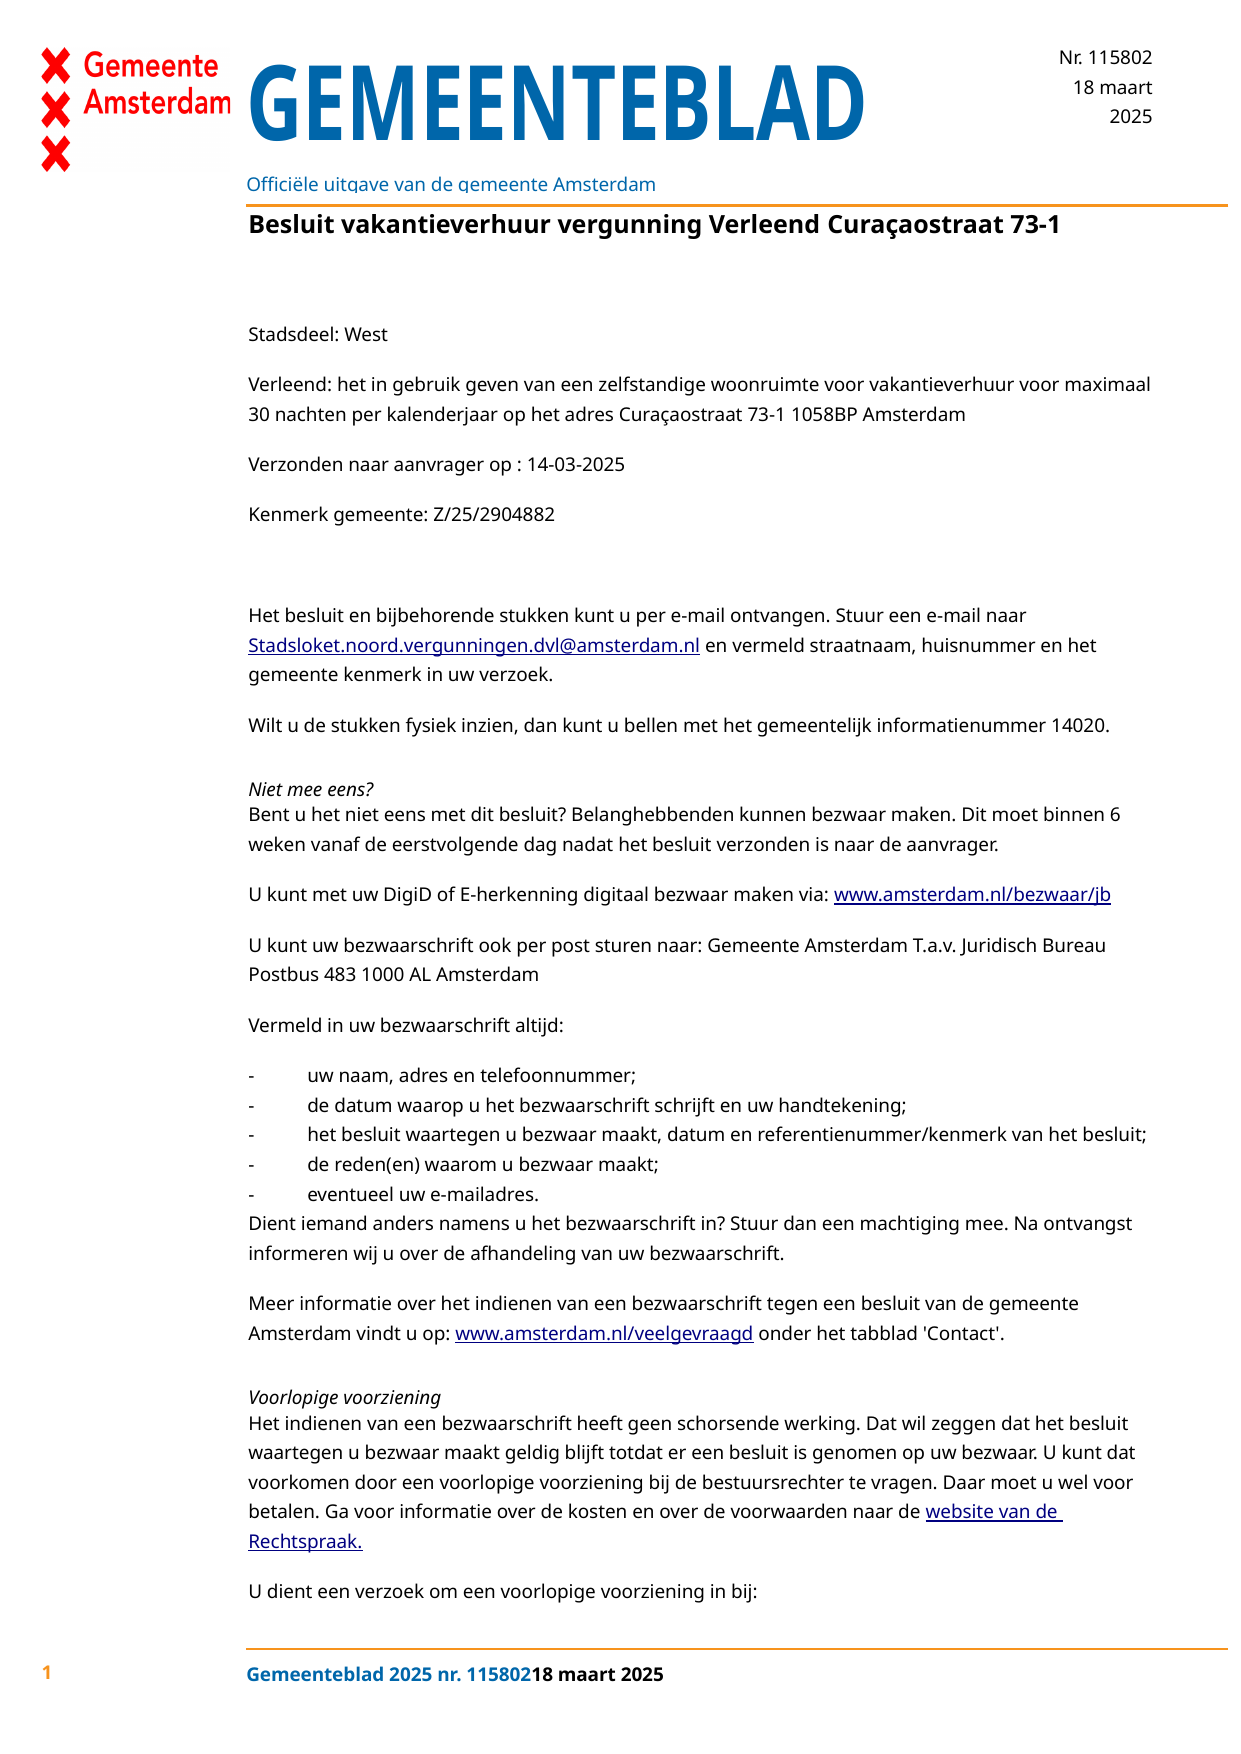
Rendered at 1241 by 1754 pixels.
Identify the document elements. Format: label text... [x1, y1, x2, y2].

text Verleend: het in gebruik geven van een zelfstandige woonruimte voor vakantieverhuur voor maximaal 30 nachten per kalenderjaar op het adres Curaçaostraat 73-1 1058BP Amsterdam [248, 371, 1152, 426]
text Besluit vakantieverhuur vergunning Verleend Curaçaostraat 73-1 [248, 207, 1152, 241]
text Wilt u de stukken fysiek inzien, dan kunt u bellen met het gemeentelijk informatienummer 14020. [248, 712, 1152, 738]
list uw naam, adres en telefoonnummer; [248, 1062, 1152, 1088]
text Verzonden naar aanvrager op : 14-03-2025 [248, 451, 1152, 477]
text U kunt uw bezwaarschrift ook per post sturen naar: Gemeente Amsterdam T.a.v. Juridisch Bureau Postbus 483 1000 AL Amsterdam [248, 932, 1152, 987]
text U kunt met uw DigiD of E-herkenning digitaal bezwaar maken via: www.amsterdam.nl/bezwaar/jb [248, 882, 1152, 907]
text Stadsdeel: West [248, 321, 1152, 346]
text Dient iemand anders namens u het bezwaarschrift in? Stuur dan een machtiging mee. Na ontvangst informeren wij u over de afhandeling van uw bezwaarschrift. [248, 1210, 1152, 1266]
text Kenmerk gemeente: Z/25/2904882 [248, 502, 1152, 527]
text Bent u het niet eens met dit besluit? Belanghebbenden kunnen bezwaar maken. Dit moet binnen 6 weken vanaf de eerstvolgende dag nadat het besluit verzonden is naar de aanvrager. [248, 802, 1152, 857]
text Voorlopige voorziening [248, 1384, 1152, 1410]
text U dient een verzoek om een voorlopige voorziening in bij: [248, 1578, 1152, 1604]
list de reden(en) waarom u bezwaar maakt; [248, 1151, 1152, 1177]
text Vermeld in uw bezwaarschrift altijd: [248, 1012, 1152, 1038]
text Het indienen van een bezwaarschrift heeft geen schorsende werking. Dat wil zeggen dat het besluit waartegen u bezwaar maakt geldig blijft totdat er een besluit is genomen op uw bezwaar. U kunt dat voorkomen door een voorlopige voorziening bij de bestuursrechter te vragen. Daar moet u wel voor betalen. Ga voor informatie over de kosten en over de voorwaarden naar de website van de Rechtspraak. [248, 1410, 1152, 1554]
picture [41, 47, 231, 172]
list de datum waarop u het bezwaarschrift schrijft en uw handtekening; [248, 1092, 1152, 1118]
text Meer informatie over het indienen van een bezwaarschrift tegen een besluit van de gemeente Amsterdam vindt u op: www.amsterdam.nl/veelgevraagd onder het tabblad 'Contact'. [248, 1290, 1152, 1346]
list het besluit waartegen u bezwaar maakt, datum en referentienummer/kenmerk van het besluit; [248, 1122, 1152, 1147]
text Niet mee eens? [248, 776, 1152, 802]
list eventueel uw e-mailadres. [248, 1181, 1152, 1207]
text Het besluit en bijbehorende stukken kunt u per e-mail ontvangen. Stuur een e-mail naar Stadsloket.noord.vergunningen.dvl@amsterdam.nl en vermeld straatnaam, huisnummer en het gemeente kenmerk in uw verzoek. [248, 602, 1152, 687]
